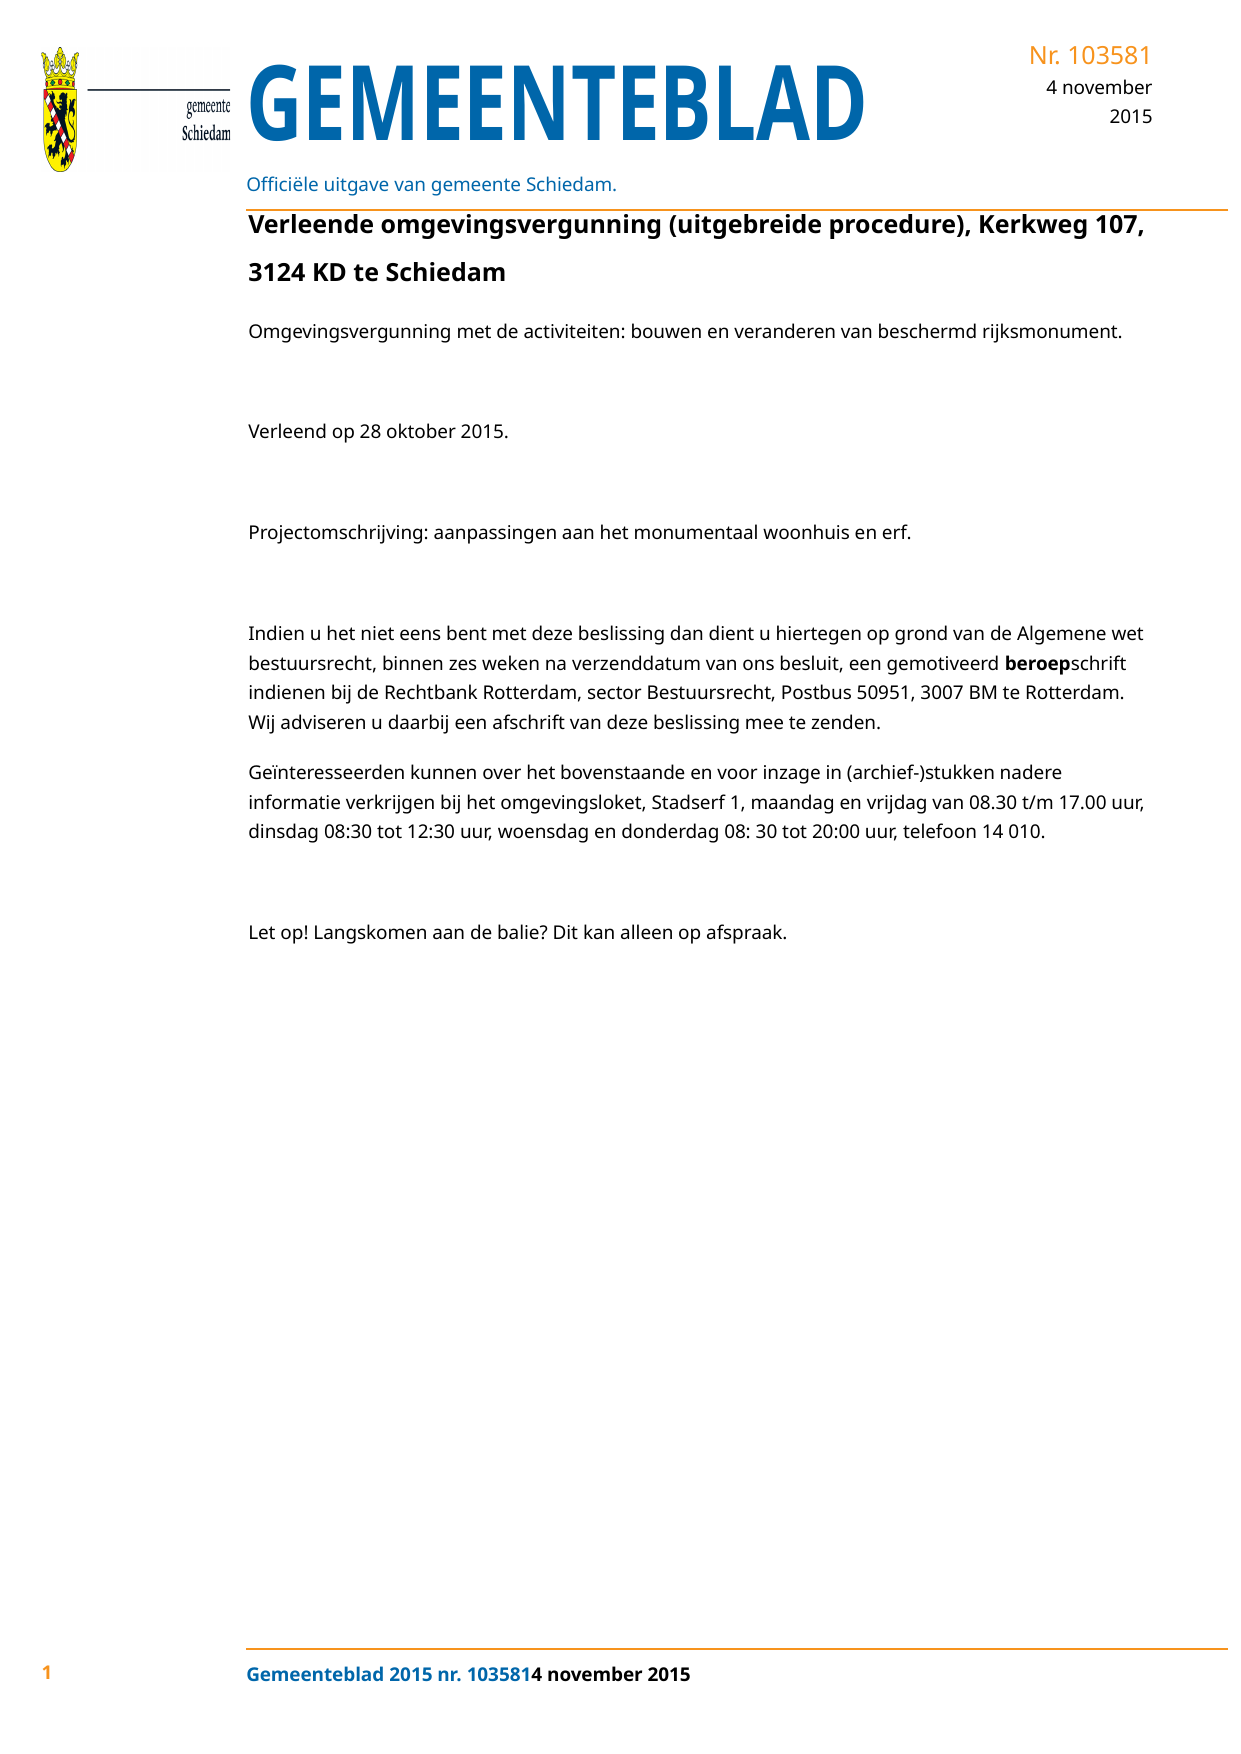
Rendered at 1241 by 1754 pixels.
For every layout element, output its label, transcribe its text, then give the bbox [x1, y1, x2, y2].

text Verleend op 28 oktober 2015. [248, 419, 1152, 444]
text Projectomschrijving: aanpassingen aan het monumentaal woonhuis en erf. [248, 519, 1152, 545]
text Omgevingsvergunning met de activiteiten: bouwen en veranderen van beschermd rijksmonument. [248, 318, 1152, 344]
text Geïnteresseerden kunnen over het bovenstaande en voor inzage in (archief-)stukken nadere informatie verkrijgen bij het omgevingsloket, Stadserf 1, maandag en vrijdag van 08.30 t/m 17.00 uur, dinsdag 08:30 tot 12:30 uur, woensdag en donderdag 08: 30 tot 20:00 uur, telefoon 14 010. [248, 759, 1152, 844]
text Verleende omgevingsvergunning (uitgebreide procedure), Kerkweg 107, 3124 KD te Schiedam [248, 211, 1152, 288]
text Indien u het niet eens bent met deze beslissing dan dient u hiertegen op grond van de Algemene wet bestuursrecht, binnen zes weken na verzenddatum van ons besluit, een gemotiveerd beroepschrift indienen bij de Rechtbank Rotterdam, sector Bestuursrecht, Postbus 50951, 3007 BM te Rotterdam. Wij adviseren u daarbij een afschrift van deze beslissing mee te zenden. [248, 620, 1152, 735]
text Let op! Langskomen aan de balie? Dit kan alleen op afspraak. [248, 919, 1152, 945]
picture [41, 47, 231, 172]
